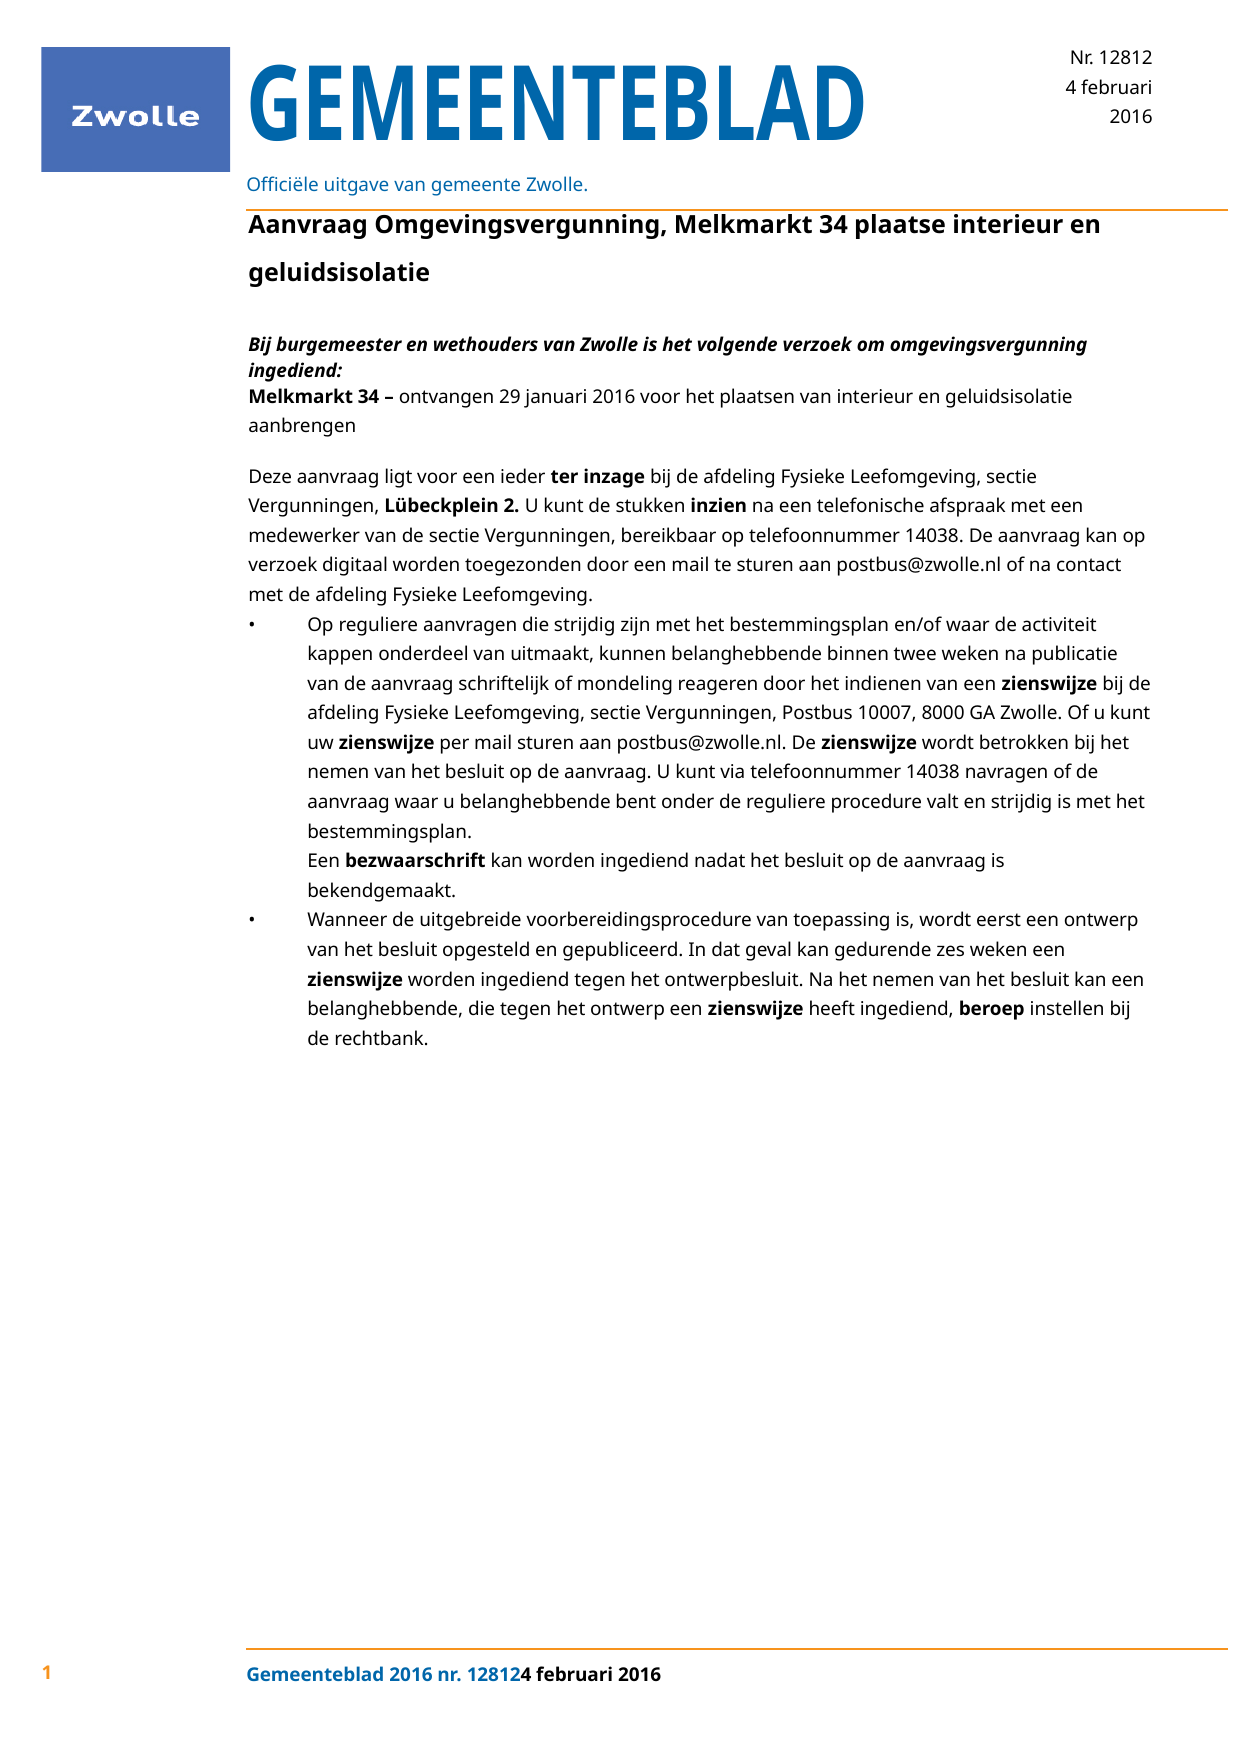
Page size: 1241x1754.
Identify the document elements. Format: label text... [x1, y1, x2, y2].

picture [41, 47, 231, 172]
list Een bezwaarschrift kan worden ingediend nadat het besluit op de aanvraag is bekendgemaakt. [248, 847, 1152, 903]
list Op reguliere aanvragen die strijdig zijn met het bestemmingsplan en/of waar de activiteit kappen onderdeel van uitmaakt, kunnen belanghebbende binnen twee weken na publicatie van de aanvraag schriftelijk of mondeling reageren door het indienen van een zienswijze bij de afdeling Fysieke Leefomgeving, sectie Vergunningen, Postbus 10007, 8000 GA Zwolle. Of u kunt uw zienswijze per mail sturen aan postbus@zwolle.nl. De zienswijze wordt betrokken bij het nemen van het besluit op de aanvraag. U kunt via telefoonnummer 14038 navragen of de aanvraag waar u belanghebbende bent onder de reguliere procedure valt en strijdig is met het bestemmingsplan. [248, 611, 1152, 844]
text Melkmarkt 34 – ontvangen 29 januari 2016 voor het plaatsen van interieur en geluidsisolatie aanbrengen [248, 383, 1152, 438]
text Deze aanvraag ligt voor een ieder ter inzage bij de afdeling Fysieke Leefomgeving, sectie Vergunningen, Lübeckplein 2. U kunt de stukken inzien na een telefonische afspraak met een medewerker van de sectie Vergunningen, bereikbaar op telefoonnummer 14038. De aanvraag kan op verzoek digitaal worden toegezonden door een mail te sturen aan postbus@zwolle.nl of na contact met de afdeling Fysieke Leefomgeving. [248, 463, 1152, 607]
text Aanvraag Omgevingsvergunning, Melkmarkt 34 plaatse interieur en geluidsisolatie [248, 211, 1152, 288]
text Bij burgemeester en wethouders van Zwolle is het volgende verzoek om omgevingsvergunning ingediend: [248, 331, 1152, 383]
list Wanneer de uitgebreide voorbereidingsprocedure van toepassing is, wordt eerst een ontwerp van het besluit opgesteld en gepubliceerd. In dat geval kan gedurende zes weken een zienswijze worden ingediend tegen het ontwerpbesluit. Na het nemen van het besluit kan een belanghebbende, die tegen het ontwerp een zienswijze heeft ingediend, beroep instellen bij de rechtbank. [248, 907, 1152, 1051]
